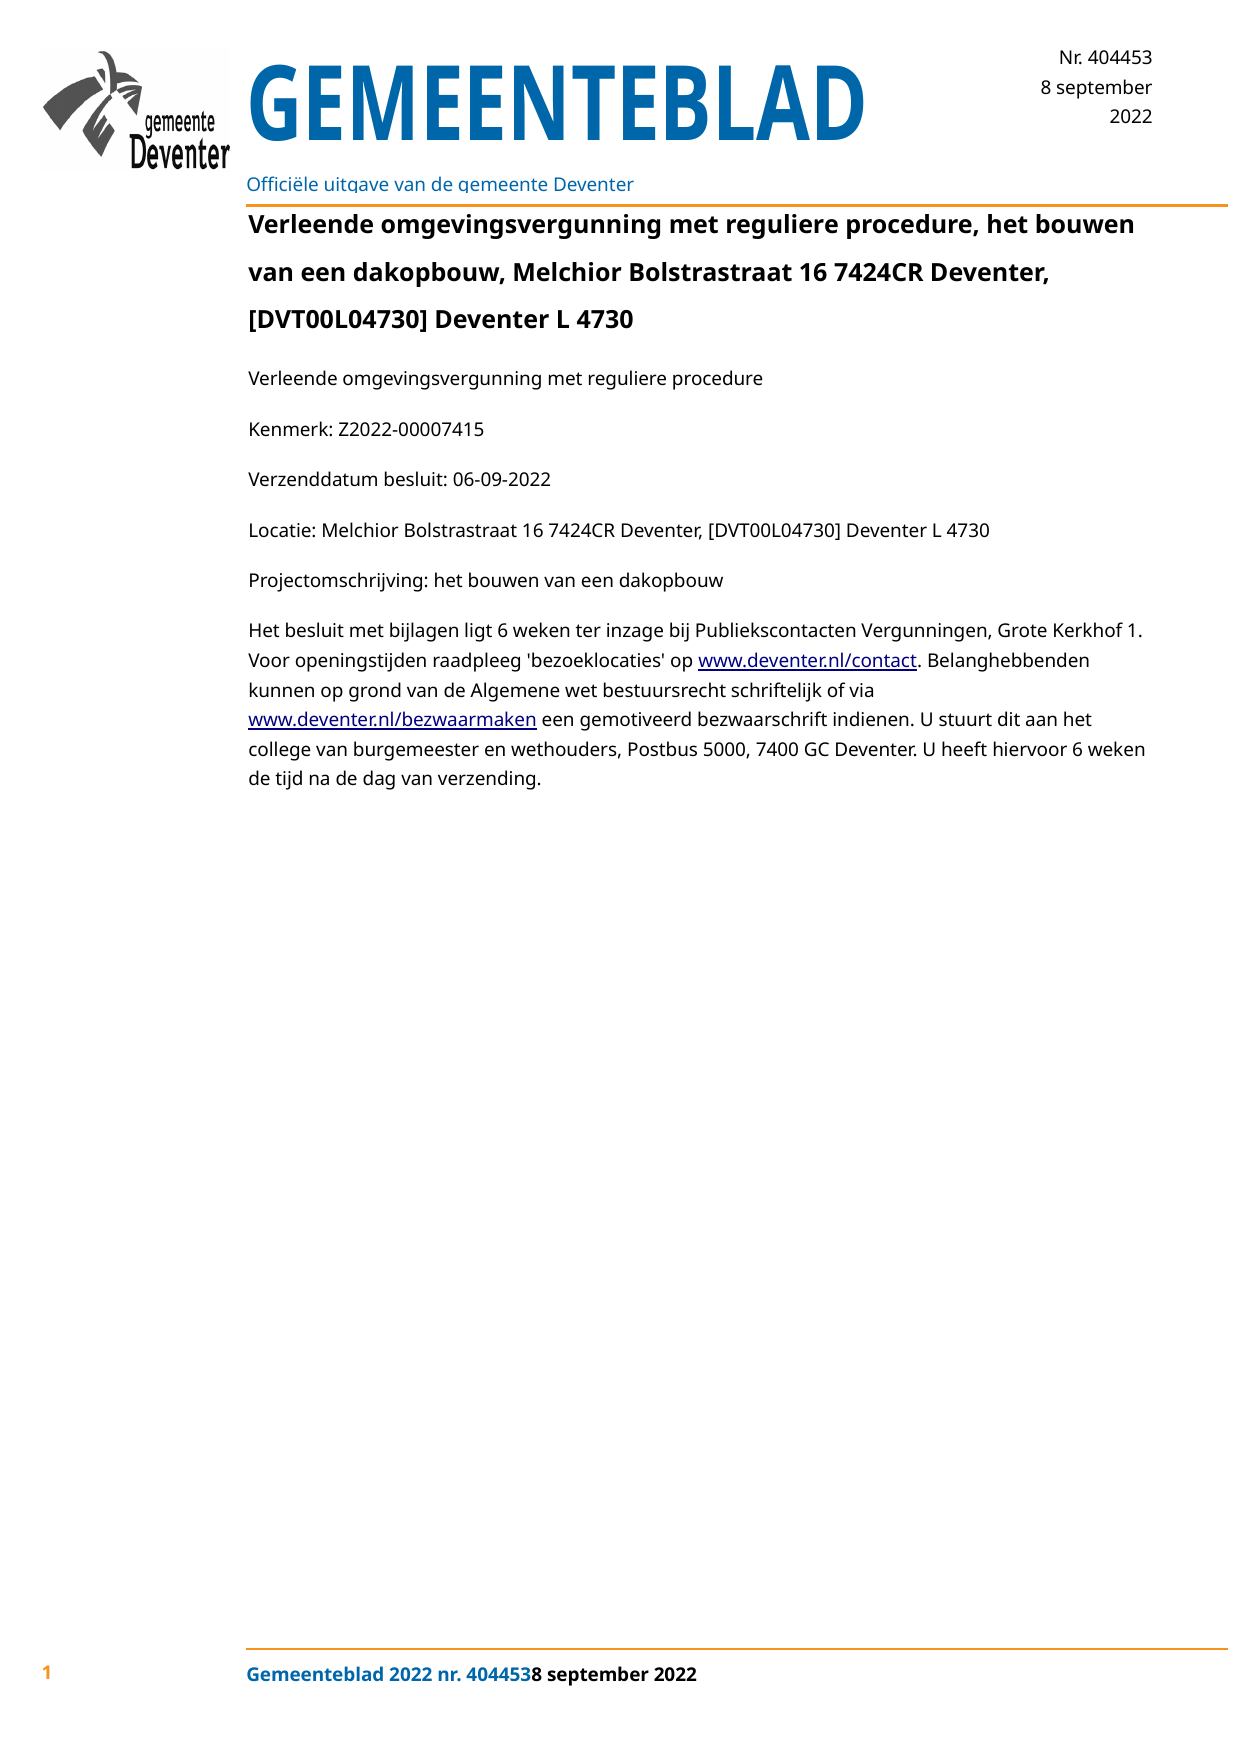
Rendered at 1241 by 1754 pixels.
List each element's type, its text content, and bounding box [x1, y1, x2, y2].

text Locatie: Melchior Bolstrastraat 16 7424CR Deventer, [DVT00L04730] Deventer L 4730 [248, 517, 1152, 542]
text Projectomschrijving: het bouwen van een dakopbouw [248, 567, 1152, 593]
text Verleende omgevingsvergunning met reguliere procedure [248, 366, 1152, 391]
text Verleende omgevingsvergunning met reguliere procedure, het bouwen van een dakopbouw, Melchior Bolstrastraat 16 7424CR Deventer, [DVT00L04730] Deventer L 4730 [248, 207, 1152, 336]
picture [41, 47, 231, 172]
text Kenmerk: Z2022-00007415 [248, 416, 1152, 442]
text Verzenddatum besluit: 06-09-2022 [248, 466, 1152, 492]
text Het besluit met bijlagen ligt 6 weken ter inzage bij Publiekscontacten Vergunningen, Grote Kerkhof 1. Voor openingstijden raadpleeg 'bezoeklocaties' op www.deventer.nl/contact. Belanghebbenden kunnen op grond van de Algemene wet bestuursrecht schriftelijk of via www.deventer.nl/bezwaarmaken een gemotiveerd bezwaarschrift indienen. U stuurt dit aan het college van burgemeester en wethouders, Postbus 5000, 7400 GC Deventer. U heeft hiervoor 6 weken de tijd na de dag van verzending. [248, 618, 1152, 791]
